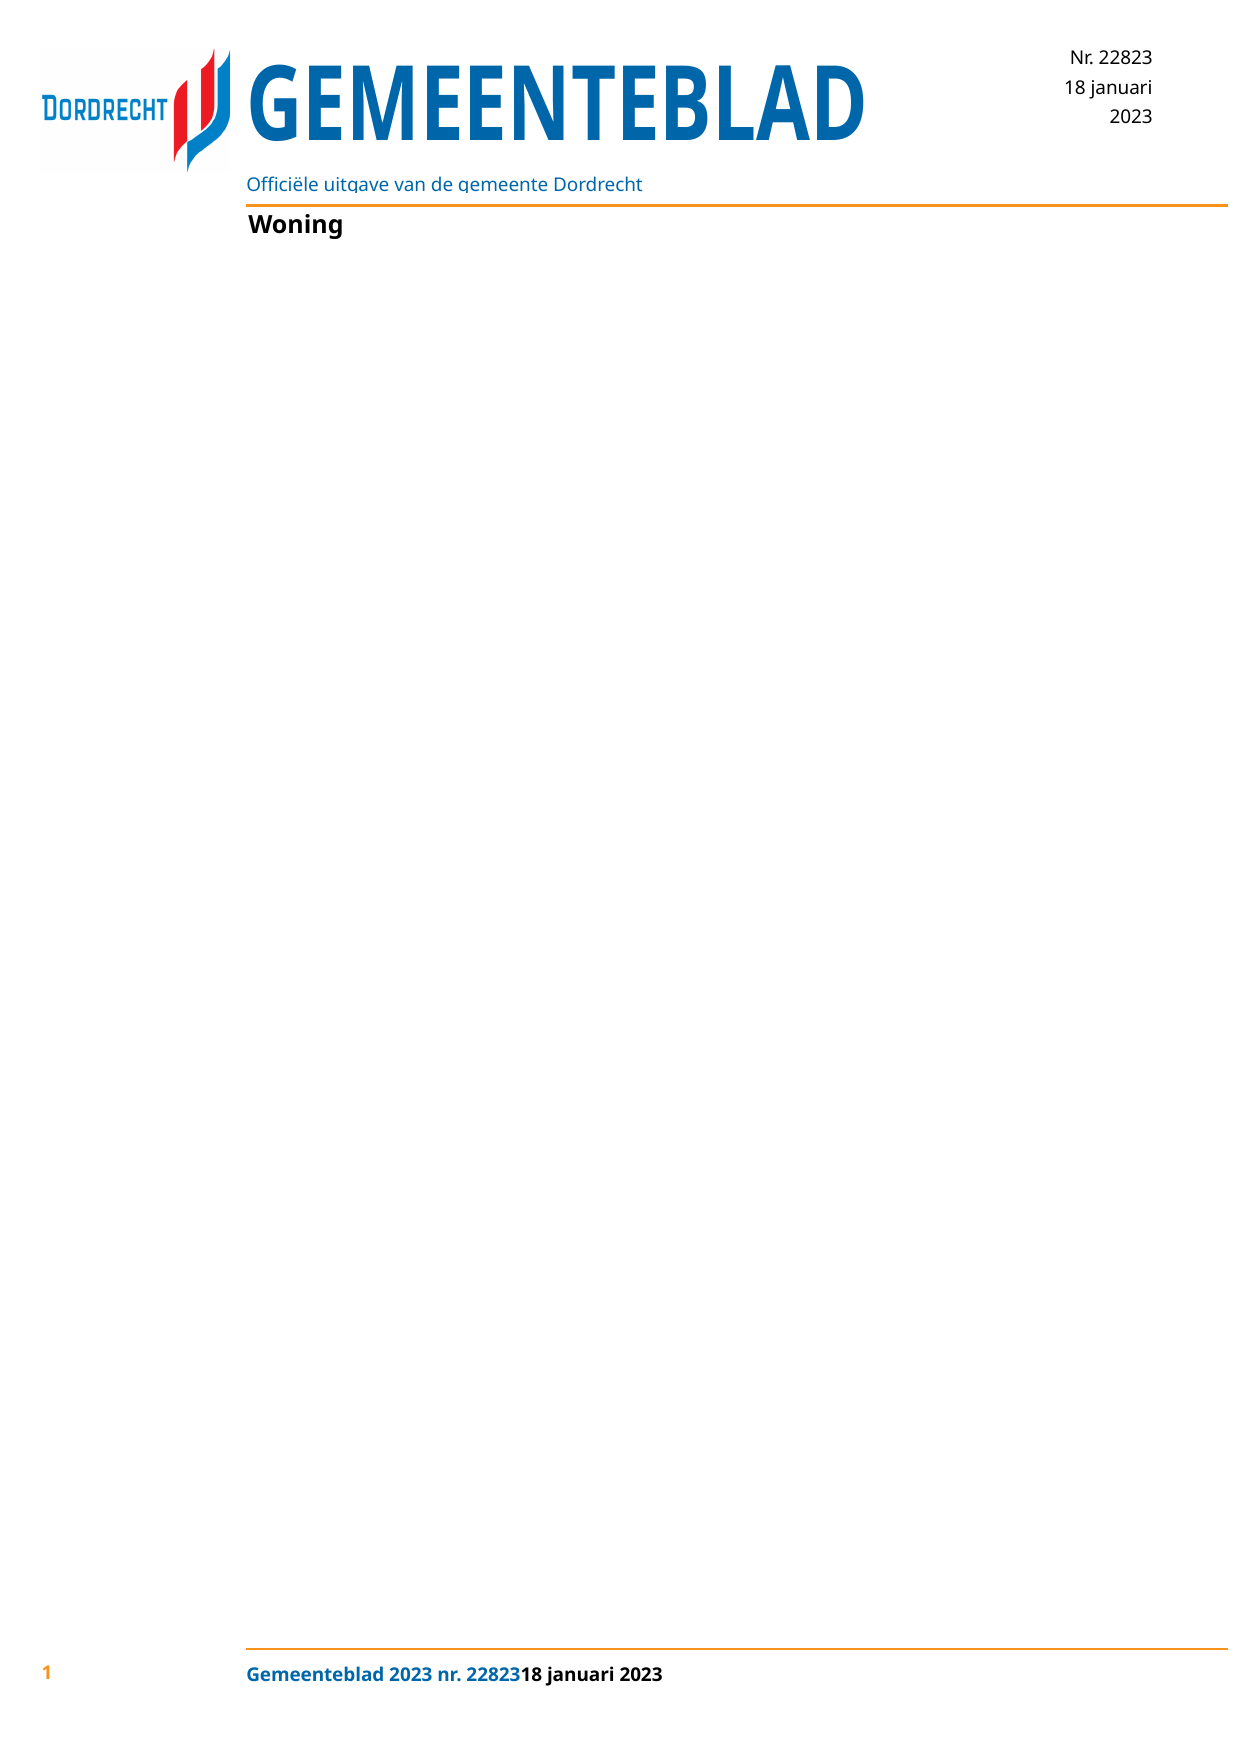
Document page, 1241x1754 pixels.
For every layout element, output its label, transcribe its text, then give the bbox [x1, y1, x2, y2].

text Woning [248, 207, 1152, 241]
picture [41, 47, 231, 172]
